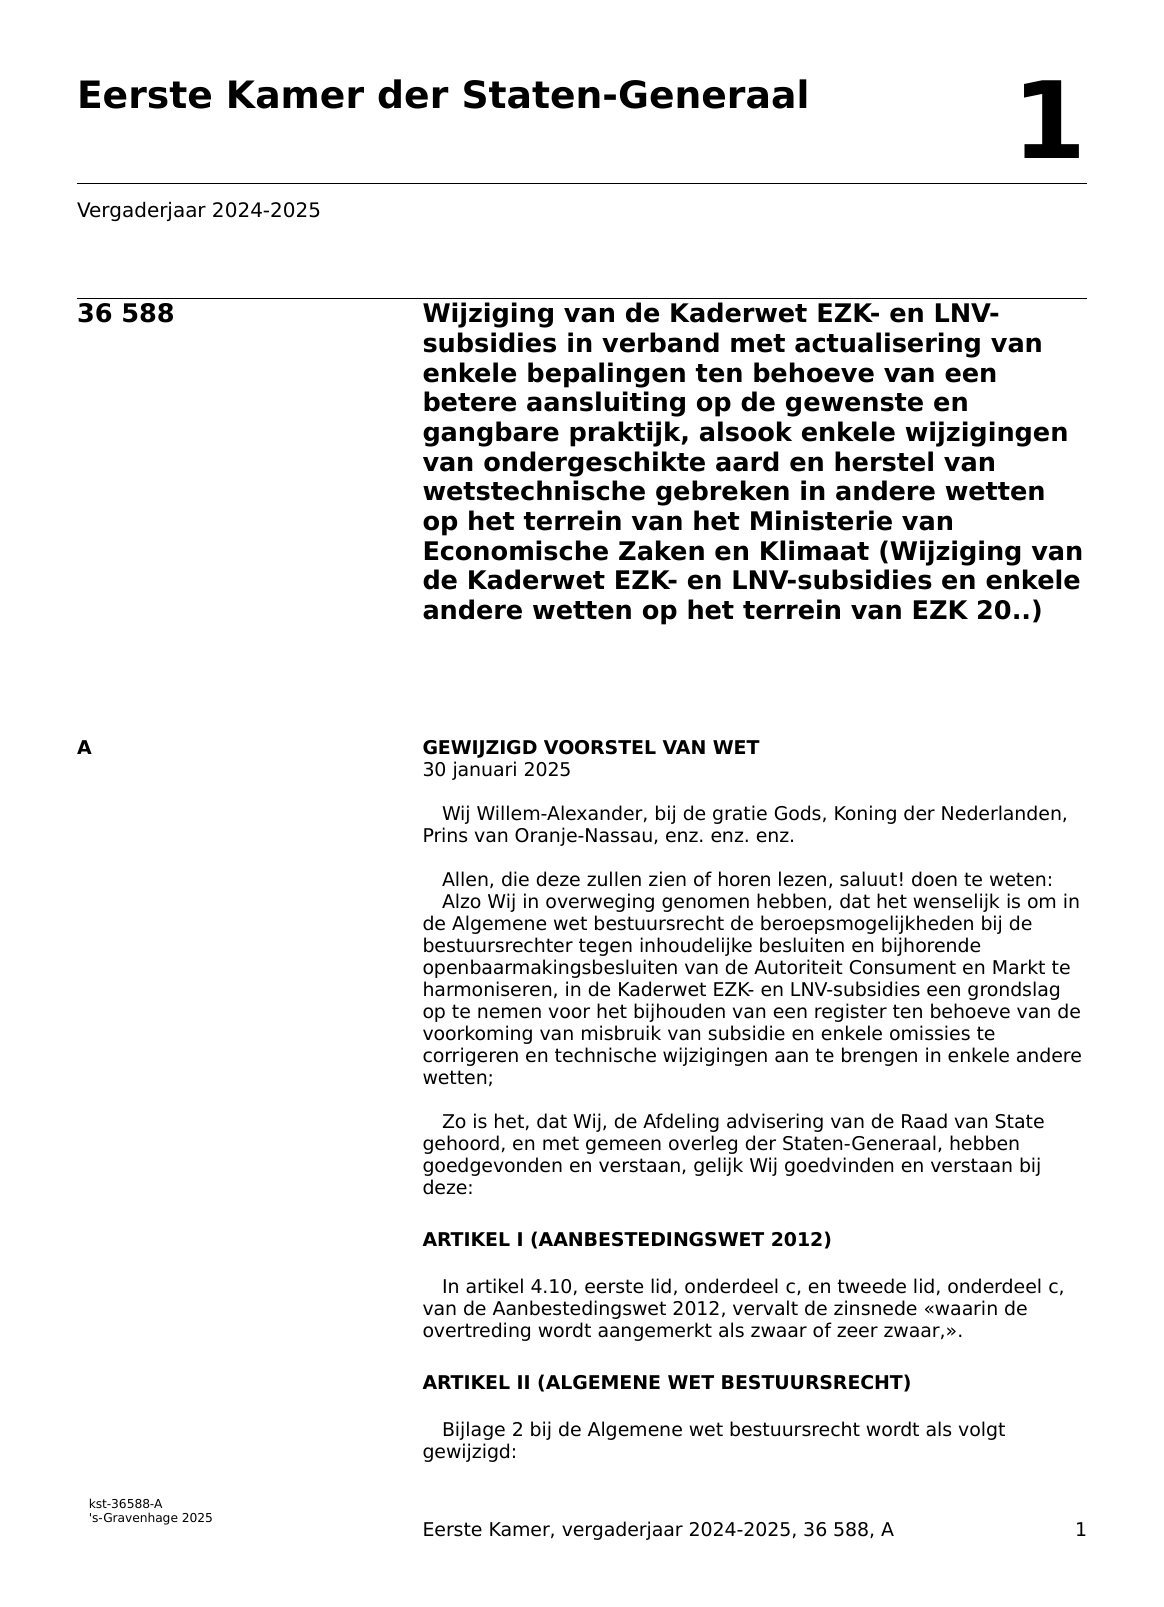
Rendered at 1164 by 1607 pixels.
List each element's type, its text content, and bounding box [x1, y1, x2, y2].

text Zo is het, dat Wij, de Afdeling advisering van de Raad van State gehoord, en met gemeen overleg der Staten-Generaal, hebben goedgevonden en verstaan, gelijk Wij goedvinden en verstaan bij deze: [422, 1111, 1087, 1199]
subtitle A GEWIJZIGD VOORSTEL VAN WET [77, 737, 1087, 758]
text Alzo Wij in overweging genomen hebben, dat het wenselijk is om in de Algemene wet bestuursrecht de beroepsmogelijkheden bij de bestuursrechter tegen inhoudelijke besluiten en bijhorende openbaarmakingsbesluiten van de Autoriteit Consument en Markt te harmoniseren, in de Kaderwet EZK- en LNV-subsidies een grondslag op te nemen voor het bijhouden van een register ten behoeve van de voorkoming van misbruik van subsidie en enkele omissies te corrigeren en technische wijzigingen aan te brengen in enkele andere wetten; [422, 891, 1087, 1089]
text Bijlage 2 bij de Algemene wet bestuursrecht wordt als volgt gewijzigd: [422, 1419, 1087, 1463]
text Wij Willem-Alexander, bij de gratie Gods, Koning der Nederlanden, Prins van Oranje-Nassau, enz. enz. enz. [422, 803, 1087, 847]
table_header 1 [886, 59, 1087, 183]
subtitle ARTIKEL I (AANBESTEDINGSWET 2012) [422, 1229, 1087, 1251]
text 's-Gravenhage 2025 [88, 1511, 323, 1525]
text In artikel 4.10, eerste lid, onderdeel c, en tweede lid, onderdeel c, van de Aanbestedingswet 2012, vervalt de zinsnede «waarin de overtreding wordt aangemerkt als zwaar of zeer zwaar,». [422, 1276, 1087, 1342]
subtitle 36 588 Wijziging van de Kaderwet EZK- en LNV-subsidies in verband met actualisering van enkele bepalingen ten behoeve van een betere aansluiting op de gewenste en gangbare praktijk, alsook enkele wijzigingen van ondergeschikte aard en herstel van wetstechnische gebreken in andere wetten op het terrein van het Ministerie van Economische Zaken en Klimaat (Wijziging van de Kaderwet EZK- en LNV-subsidies en enkele andere wetten op het terrein van EZK 20..) [77, 299, 1087, 626]
text Allen, die deze zullen zien of horen lezen, saluut! doen te weten: [422, 869, 1087, 891]
table_cell Vergaderjaar 2024-2025 [77, 184, 1087, 298]
text kst-36588-A [88, 1497, 323, 1511]
subtitle ARTIKEL II (ALGEMENE WET BESTUURSRECHT) [422, 1372, 1087, 1394]
text 30 januari 2025 [422, 758, 1087, 781]
table_header Eerste Kamer der Staten-Generaal [77, 59, 886, 183]
